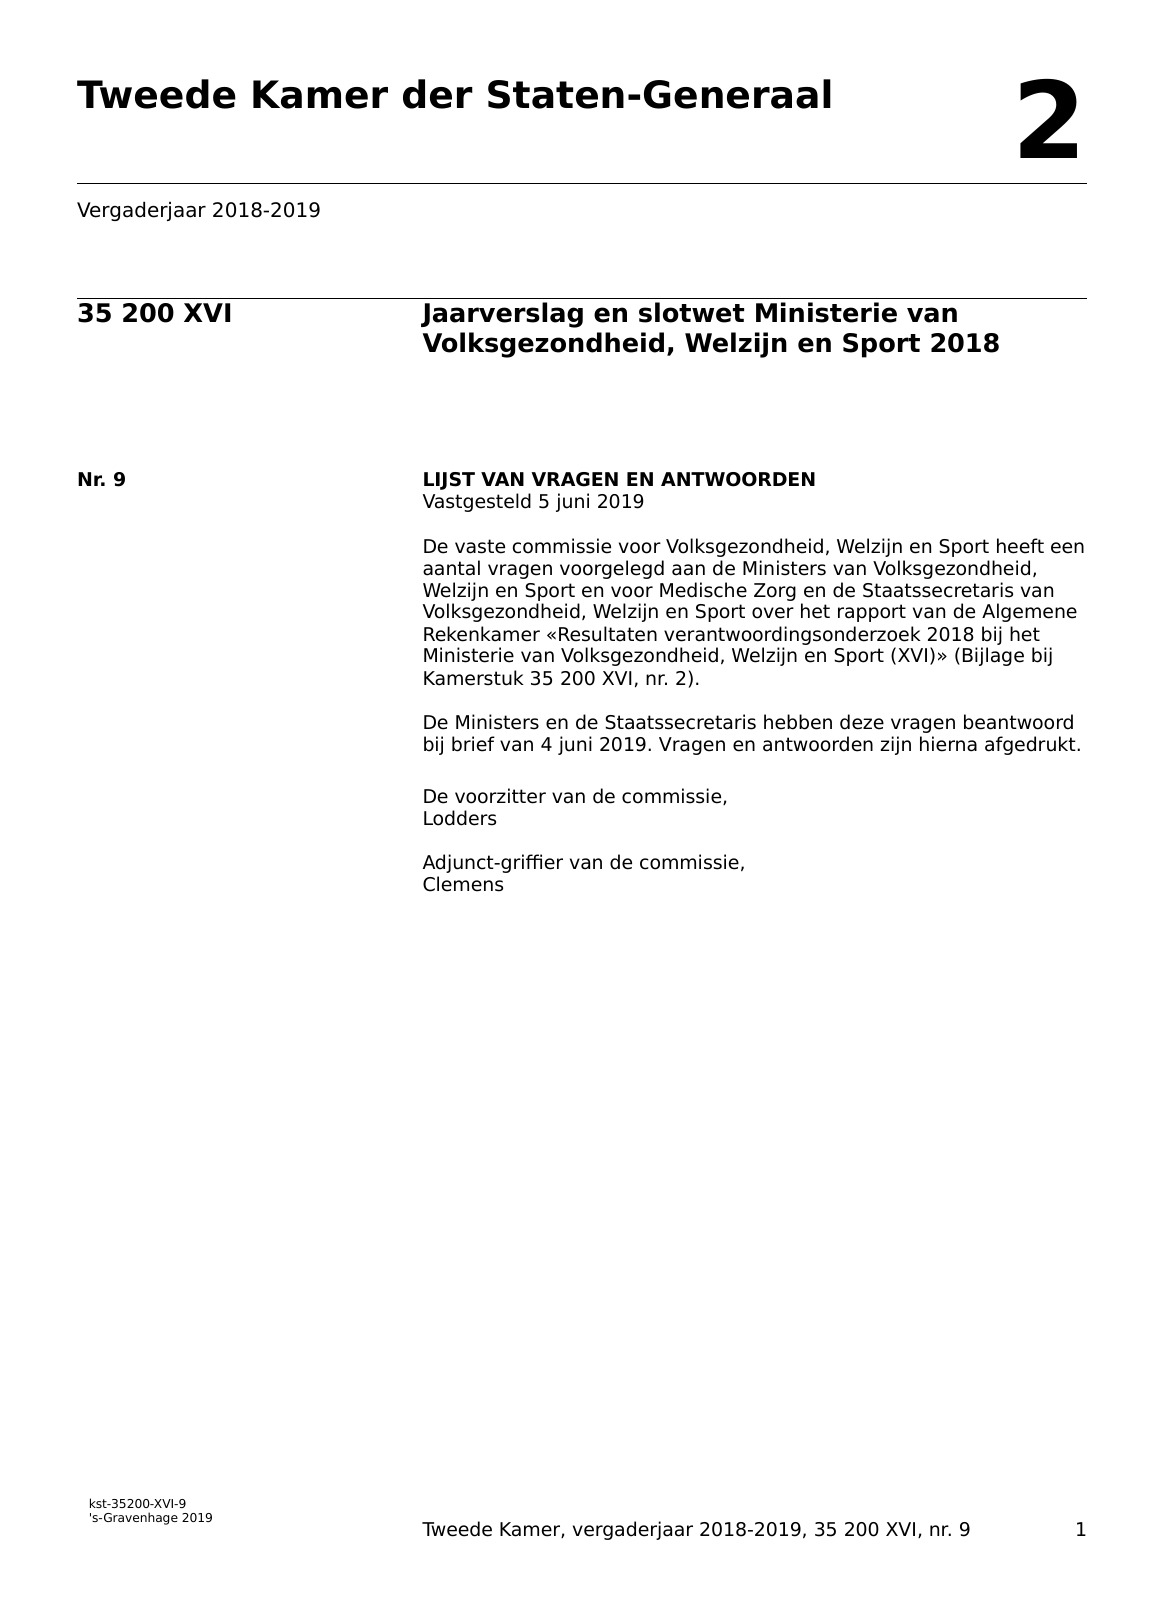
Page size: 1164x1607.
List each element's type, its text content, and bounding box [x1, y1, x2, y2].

text Vastgesteld 5 juni 2019 [422, 491, 1087, 513]
subtitle Nr. 9 LIJST VAN VRAGEN EN ANTWOORDEN [77, 469, 1087, 491]
text De Ministers en de Staatssecretaris hebben deze vragen beantwoord bij brief van 4 juni 2019. Vragen en antwoorden zijn hierna afgedrukt. [422, 712, 1087, 756]
table_header 2 [886, 59, 1087, 183]
text 's-Gravenhage 2019 [88, 1511, 323, 1525]
text kst-35200-XVI-9 [88, 1497, 323, 1511]
text De vaste commissie voor Volksgezondheid, Welzijn en Sport heeft een aantal vragen voorgelegd aan de Ministers van Volksgezondheid, Welzijn en Sport en voor Medische Zorg en de Staatssecretaris van Volksgezondheid, Welzijn en Sport over het rapport van de Algemene Rekenkamer «Resultaten verantwoordingsonderzoek 2018 bij het Ministerie van Volksgezondheid, Welzijn en Sport (XVI)» (Bijlage bij Kamerstuk 35 200 XVI, nr. 2). [422, 536, 1087, 689]
text De voorzitter van de commissie, Lodders [422, 786, 1087, 829]
subtitle 35 200 XVI Jaarverslag en slotwet Ministerie van Volksgezondheid, Welzijn en Sport 2018 [77, 299, 1087, 358]
text Adjunct-griffier van de commissie, Clemens [422, 852, 1087, 896]
table_cell Vergaderjaar 2018-2019 [77, 184, 1087, 298]
table_header Tweede Kamer der Staten-Generaal [77, 59, 886, 183]
